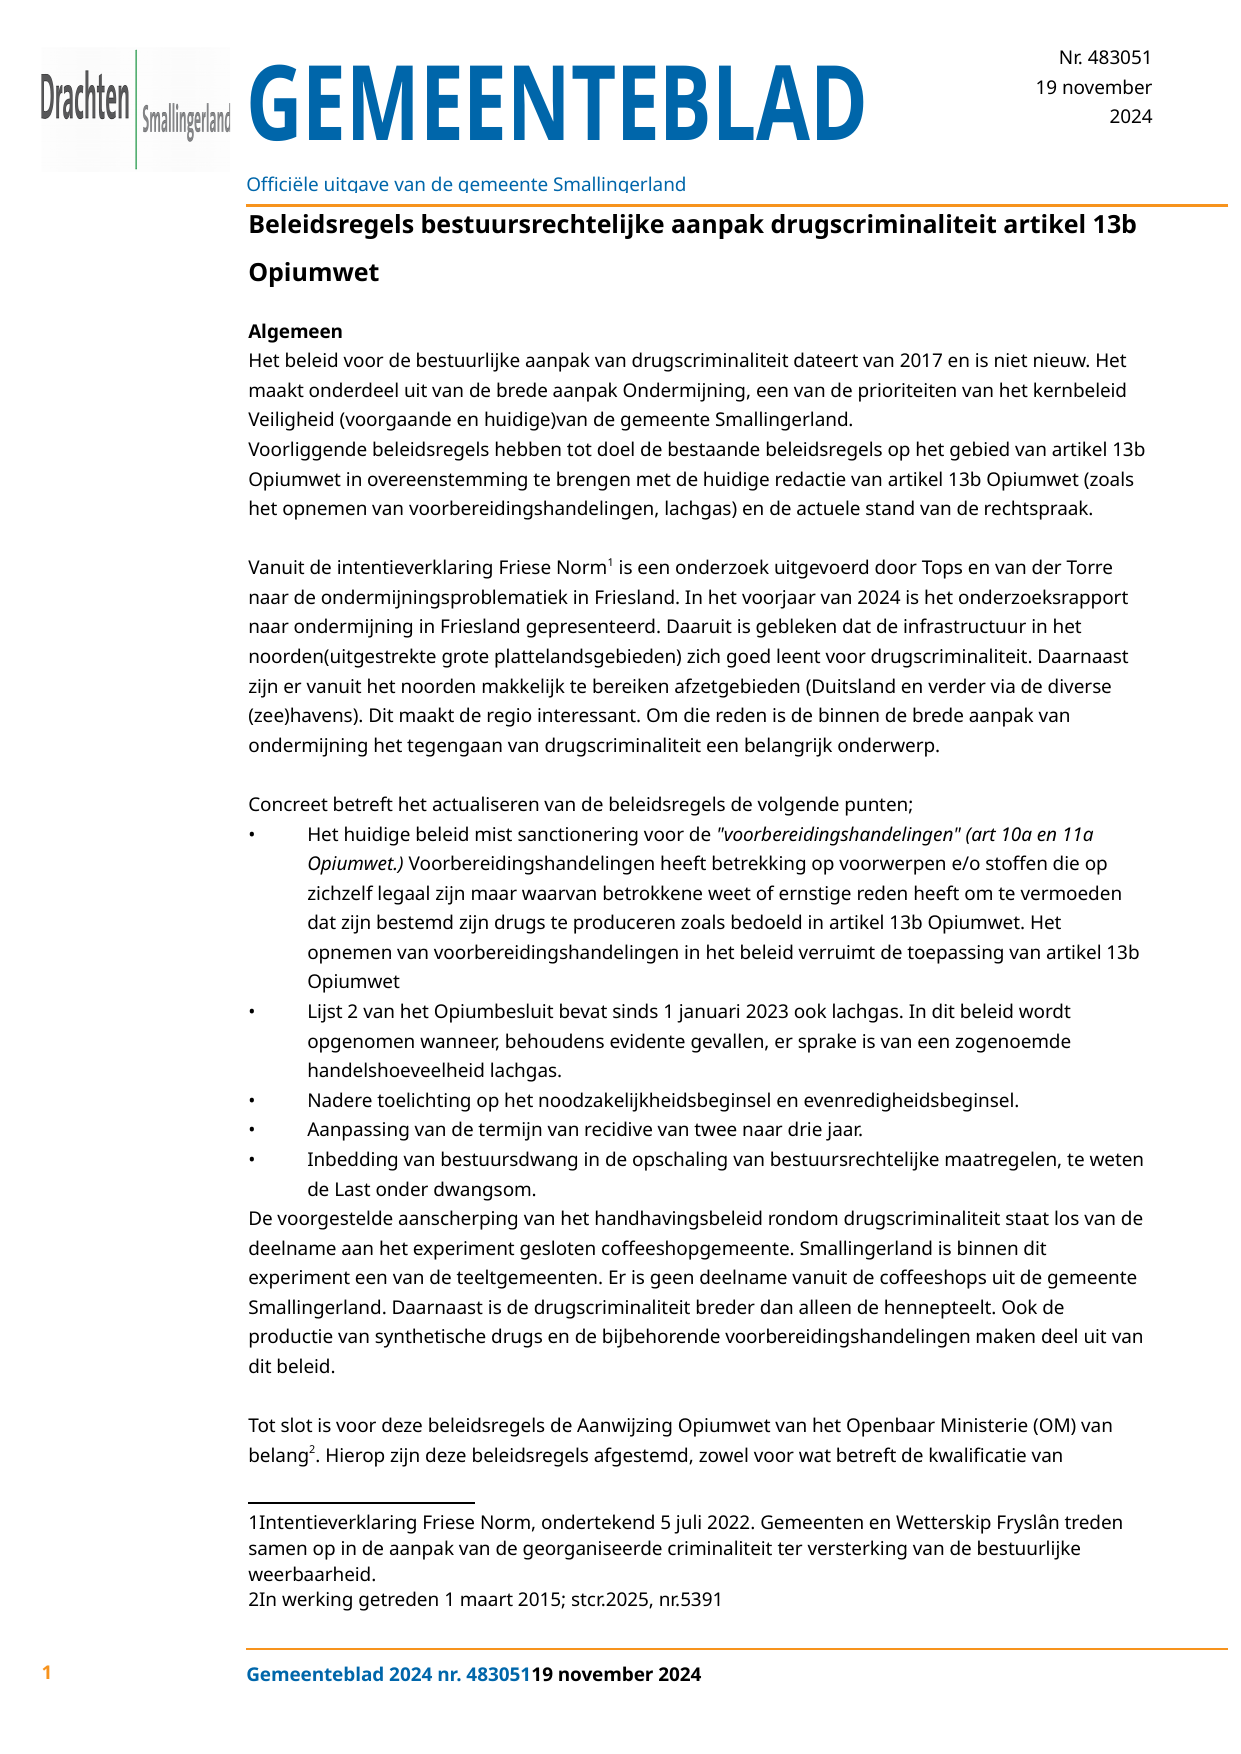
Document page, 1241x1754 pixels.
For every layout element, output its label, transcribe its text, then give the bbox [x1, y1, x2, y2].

text Het beleid voor de bestuurlijke aanpak van drugscriminaliteit dateert van 2017 en is niet nieuw. Het maakt onderdeel uit van de brede aanpak Ondermijning, een van de prioriteiten van het kernbeleid Veiligheid (voorgaande en huidige)van de gemeente Smallingerland. [248, 347, 1152, 432]
list Aanpassing van de termijn van recidive van twee naar drie jaar. [248, 1117, 1152, 1142]
text Tot slot is voor deze beleidsregels de Aanwijzing Opiumwet van het Openbaar Ministerie (OM) van belang. Hierop zijn deze beleidsregels afgestemd, zowel voor wat betreft de kwalificatie van [248, 1412, 1152, 1468]
text Algemeen [248, 318, 1152, 344]
text Voorliggende beleidsregels hebben tot doel de bestaande beleidsregels op het gebied van artikel 13b Opiumwet in overeenstemming te brengen met de huidige redactie van artikel 13b Opiumwet (zoals het opnemen van voorbereidingshandelingen, lachgas) en de actuele stand van de rechtspraak. [248, 436, 1152, 521]
text De voorgestelde aanscherping van het handhavingsbeleid rondom drugscriminaliteit staat los van de deelname aan het experiment gesloten coffeeshopgemeente. Smallingerland is binnen dit experiment een van de teeltgemeenten. Er is geen deelname vanuit de coffeeshops uit de gemeente Smallingerland. Daarnaast is de drugscriminaliteit breder dan alleen de hennepteelt. Ook de productie van synthetische drugs en de bijbehorende voorbereidingshandelingen maken deel uit van dit beleid. [248, 1205, 1152, 1379]
text Vanuit de intentieverklaring Friese Norm is een onderzoek uitgevoerd door Tops en van der Torre naar de ondermijningsproblematiek in Friesland. In het voorjaar van 2024 is het onderzoeksrapport naar ondermijning in Friesland gepresenteerd. Daaruit is gebleken dat de infrastructuur in het noorden(uitgestrekte grote plattelandsgebieden) zich goed leent voor drugscriminaliteit. Daarnaast zijn er vanuit het noorden makkelijk te bereiken afzetgebieden (Duitsland en verder via de diverse (zee)havens). Dit maakt de regio interessant. Om die reden is de binnen de brede aanpak van ondermijning het tegengaan van drugscriminaliteit een belangrijk onderwerp. [248, 554, 1152, 758]
list Inbedding van bestuursdwang in de opschaling van bestuursrechtelijke maatregelen, te weten de Last onder dwangsom. [248, 1146, 1152, 1202]
text Concreet betreft het actualiseren van de beleidsregels de volgende punten; [248, 791, 1152, 817]
list Het huidige beleid mist sanctionering voor de "voorbereidingshandelingen" (art 10a en 11a Opiumwet.) Voorbereidingshandelingen heeft betrekking op voorwerpen e/o stoffen die op zichzelf legaal zijn maar waarvan betrokkene weet of ernstige reden heeft om te vermoeden dat zijn bestemd zijn drugs te produceren zoals bedoeld in artikel 13b Opiumwet. Het opnemen van voorbereidingshandelingen in het beleid verruimt de toepassing van artikel 13b Opiumwet [248, 821, 1152, 994]
picture [41, 47, 231, 172]
list Nadere toelichting op het noodzakelijkheidsbeginsel en evenredigheidsbeginsel. [248, 1087, 1152, 1113]
text Intentieverklaring Friese Norm, ondertekend 5 juli 2022. Gemeenten en Wetterskip Fryslân treden samen op in de aanpak van de georganiseerde criminaliteit ter versterking van de bestuurlijke weerbaarheid. [248, 1509, 1152, 1586]
text Beleidsregels bestuursrechtelijke aanpak drugscriminaliteit artikel 13b Opiumwet [248, 207, 1152, 288]
list Lijst 2 van het Opiumbesluit bevat sinds 1 januari 2023 ook lachgas. In dit beleid wordt opgenomen wanneer, behoudens evidente gevallen, er sprake is van een zogenoemde handelshoeveelheid lachgas. [248, 998, 1152, 1083]
text In werking getreden 1 maart 2015; stcr.2025, nr.5391 [248, 1586, 1152, 1612]
